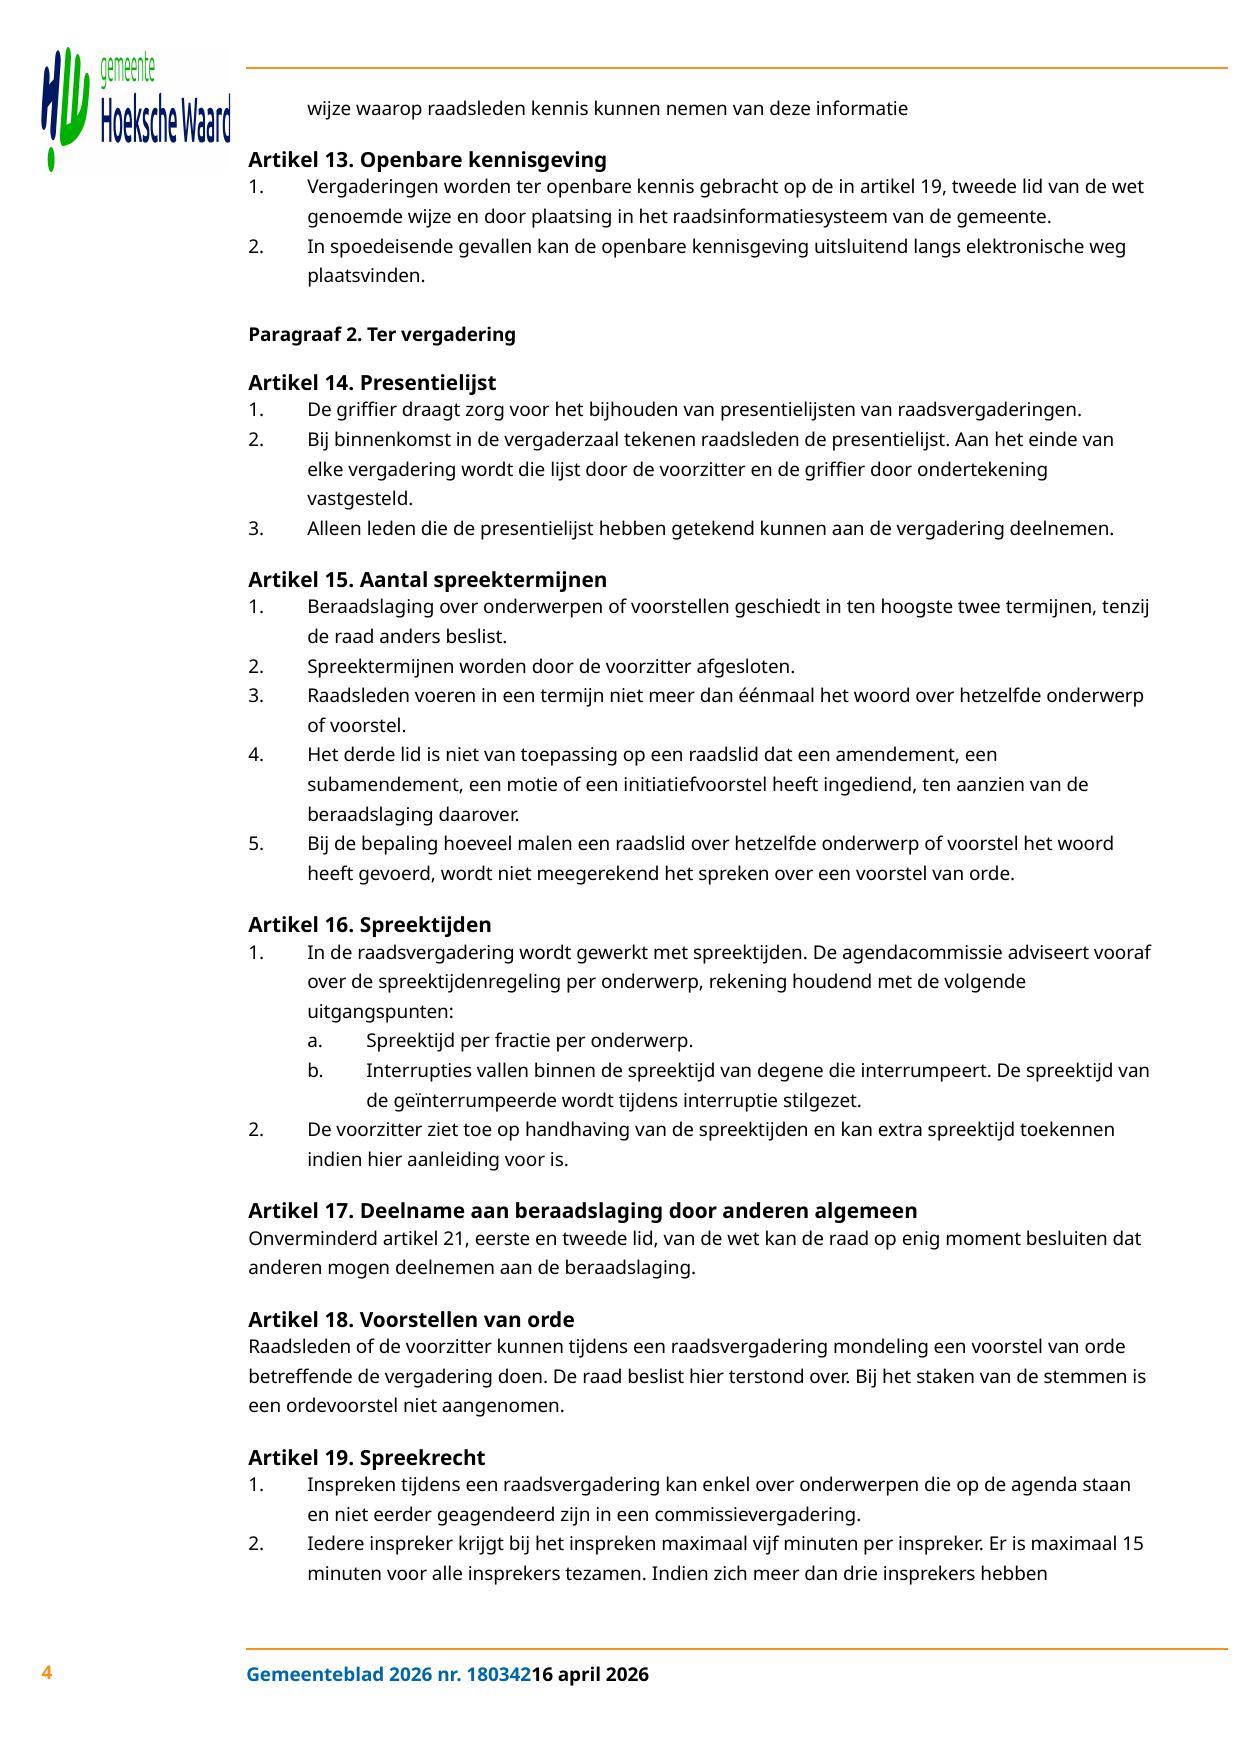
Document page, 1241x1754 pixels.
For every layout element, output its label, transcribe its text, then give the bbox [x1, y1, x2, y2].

list De voorzitter ziet toe op handhaving van de spreektijden en kan extra spreektijd toekennen indien hier aanleiding voor is. [248, 1116, 1152, 1172]
list Beraadslaging over onderwerpen of voorstellen geschiedt in ten hoogste twee termijnen, tenzij de raad anders beslist. [248, 594, 1152, 649]
list Bij de bepaling hoeveel malen een raadslid over hetzelfde onderwerp of voorstel het woord heeft gevoerd, wordt niet meegerekend het spreken over een voorstel van orde. [248, 830, 1152, 886]
text Paragraaf 2. Ter vergadering [248, 322, 1152, 347]
text Artikel 18. Voorstellen van orde [248, 1305, 1152, 1333]
list Raadsleden voeren in een termijn niet meer dan éénmaal het woord over hetzelfde onderwerp of voorstel. [248, 682, 1152, 738]
text Raadsleden of de voorzitter kunnen tijdens een raadsvergadering mondeling een voorstel van orde betreffende de vergadering doen. De raad beslist hier terstond over. Bij het staken van de stemmen is een ordevoorstel niet aangenomen. [248, 1333, 1152, 1418]
text Onverminderd artikel 21, eerste en tweede lid, van de wet kan de raad op enig moment besluiten dat anderen mogen deelnemen aan de beraadslaging. [248, 1225, 1152, 1280]
list De griffier draagt zorg voor het bijhouden van presentielijsten van raadsvergaderingen. [248, 397, 1152, 422]
text Artikel 16. Spreektijden [248, 910, 1152, 939]
text Artikel 14. Presentielijst [248, 368, 1152, 397]
list Interrupties vallen binnen de spreektijd van degene die interrumpeert. De spreektijd van de geïnterrumpeerde wordt tijdens interruptie stilgezet. [307, 1057, 1152, 1112]
list In spoedeisende gevallen kan de openbare kennisgeving uitsluitend langs elektronische weg plaatsvinden. [248, 233, 1152, 288]
text Artikel 19. Spreekrecht [248, 1443, 1152, 1471]
list In de raadsvergadering wordt gewerkt met spreektijden. De agendacommissie adviseert vooraf over de spreektijdenregeling per onderwerp, rekening houdend met de volgende uitgangspunten: [248, 939, 1152, 1024]
list Inspreken tijdens een raadsvergadering kan enkel over onderwerpen die op de agenda staan en niet eerder geagendeerd zijn in een commissievergadering. [248, 1471, 1152, 1527]
list Spreektermijnen worden door de voorzitter afgesloten. [248, 653, 1152, 679]
text Artikel 15. Aantal spreektermijnen [248, 565, 1152, 594]
list Bij binnenkomst in de vergaderzaal tekenen raadsleden de presentielijst. Aan het einde van elke vergadering wordt die lijst door de voorzitter en de griffier door ondertekening vastgesteld. [248, 426, 1152, 511]
list Alleen leden die de presentielijst hebben getekend kunnen aan de vergadering deelnemen. [248, 515, 1152, 541]
text Artikel 13. Openbare kennisgeving [248, 145, 1152, 174]
list Vergaderingen worden ter openbare kennis gebracht op de in artikel 19, tweede lid van de wet genoemde wijze en door plaatsing in het raadsinformatiesysteem van de gemeente. [248, 174, 1152, 229]
picture [41, 47, 231, 172]
list Iedere inspreker krijgt bij het inspreken maximaal vijf minuten per inspreker. Er is maximaal 15 minuten voor alle insprekers tezamen. Indien zich meer dan drie insprekers hebben [248, 1530, 1152, 1586]
text Artikel 17. Deelname aan beraadslaging door anderen algemeen [248, 1196, 1152, 1225]
list Het derde lid is niet van toepassing op een raadslid dat een amendement, een subamendement, een motie of een initiatiefvoorstel heeft ingediend, ten aanzien van de beraadslaging daarover. [248, 742, 1152, 827]
list wijze waarop raadsleden kennis kunnen nemen van deze informatie [248, 95, 1152, 121]
list Spreektijd per fractie per onderwerp. [307, 1028, 1152, 1053]
